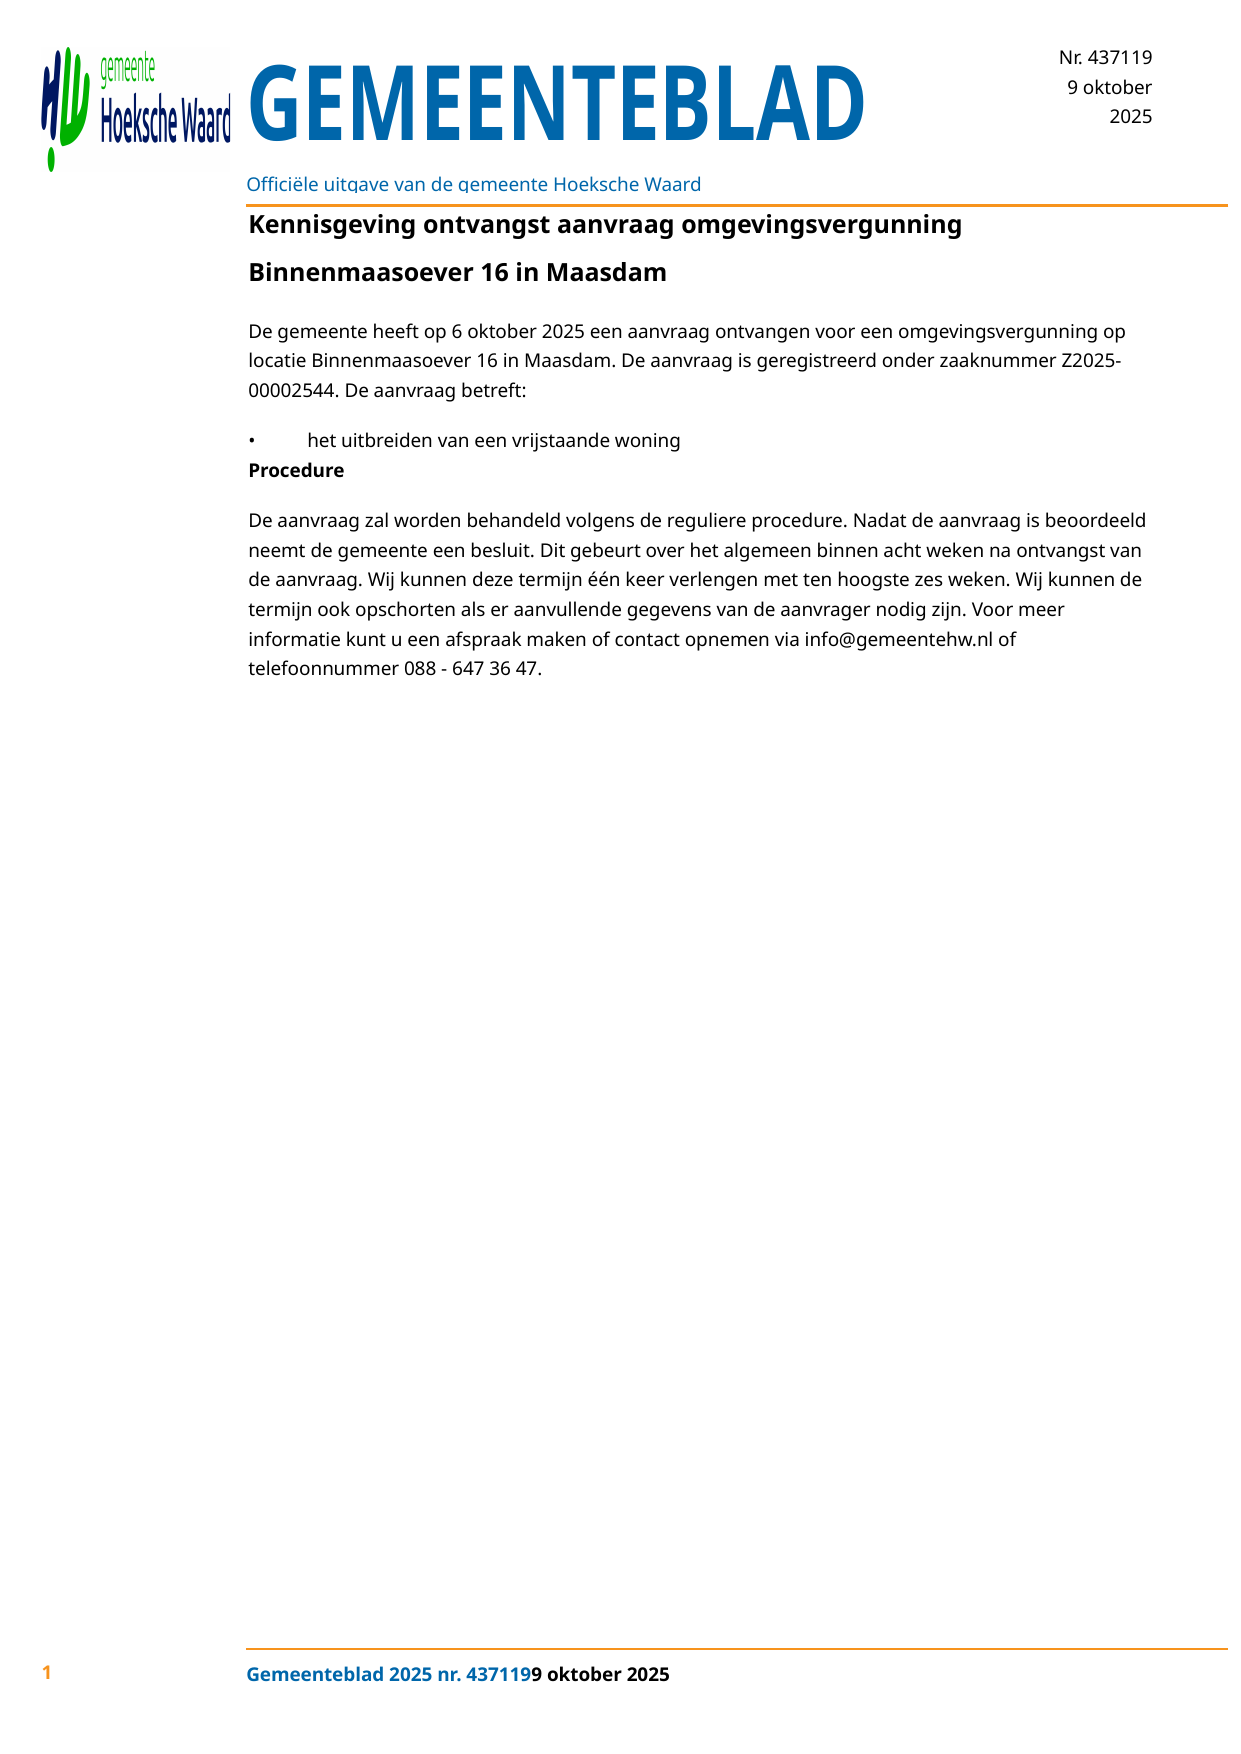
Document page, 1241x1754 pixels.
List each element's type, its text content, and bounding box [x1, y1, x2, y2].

text Procedure [248, 457, 1152, 483]
list het uitbreiden van een vrijstaande woning [248, 427, 1152, 453]
text De aanvraag zal worden behandeld volgens de reguliere procedure. Nadat de aanvraag is beoordeeld neemt de gemeente een besluit. Dit gebeurt over het algemeen binnen acht weken na ontvangst van de aanvraag. Wij kunnen deze termijn één keer verlengen met ten hoogste zes weken. Wij kunnen de termijn ook opschorten als er aanvullende gegevens van de aanvrager nodig zijn. Voor meer informatie kunt u een afspraak maken of contact opnemen via info@gemeentehw.nl of telefoonnummer 088 - 647 36 47. [248, 507, 1152, 681]
text De gemeente heeft op 6 oktober 2025 een aanvraag ontvangen voor een omgevingsvergunning op locatie Binnenmaasoever 16 in Maasdam. De aanvraag is geregistreerd onder zaaknummer Z2025-00002544. De aanvraag betreft: [248, 318, 1152, 403]
text Kennisgeving ontvangst aanvraag omgevingsvergunning Binnenmaasoever 16 in Maasdam [248, 207, 1152, 288]
picture [41, 47, 231, 172]
